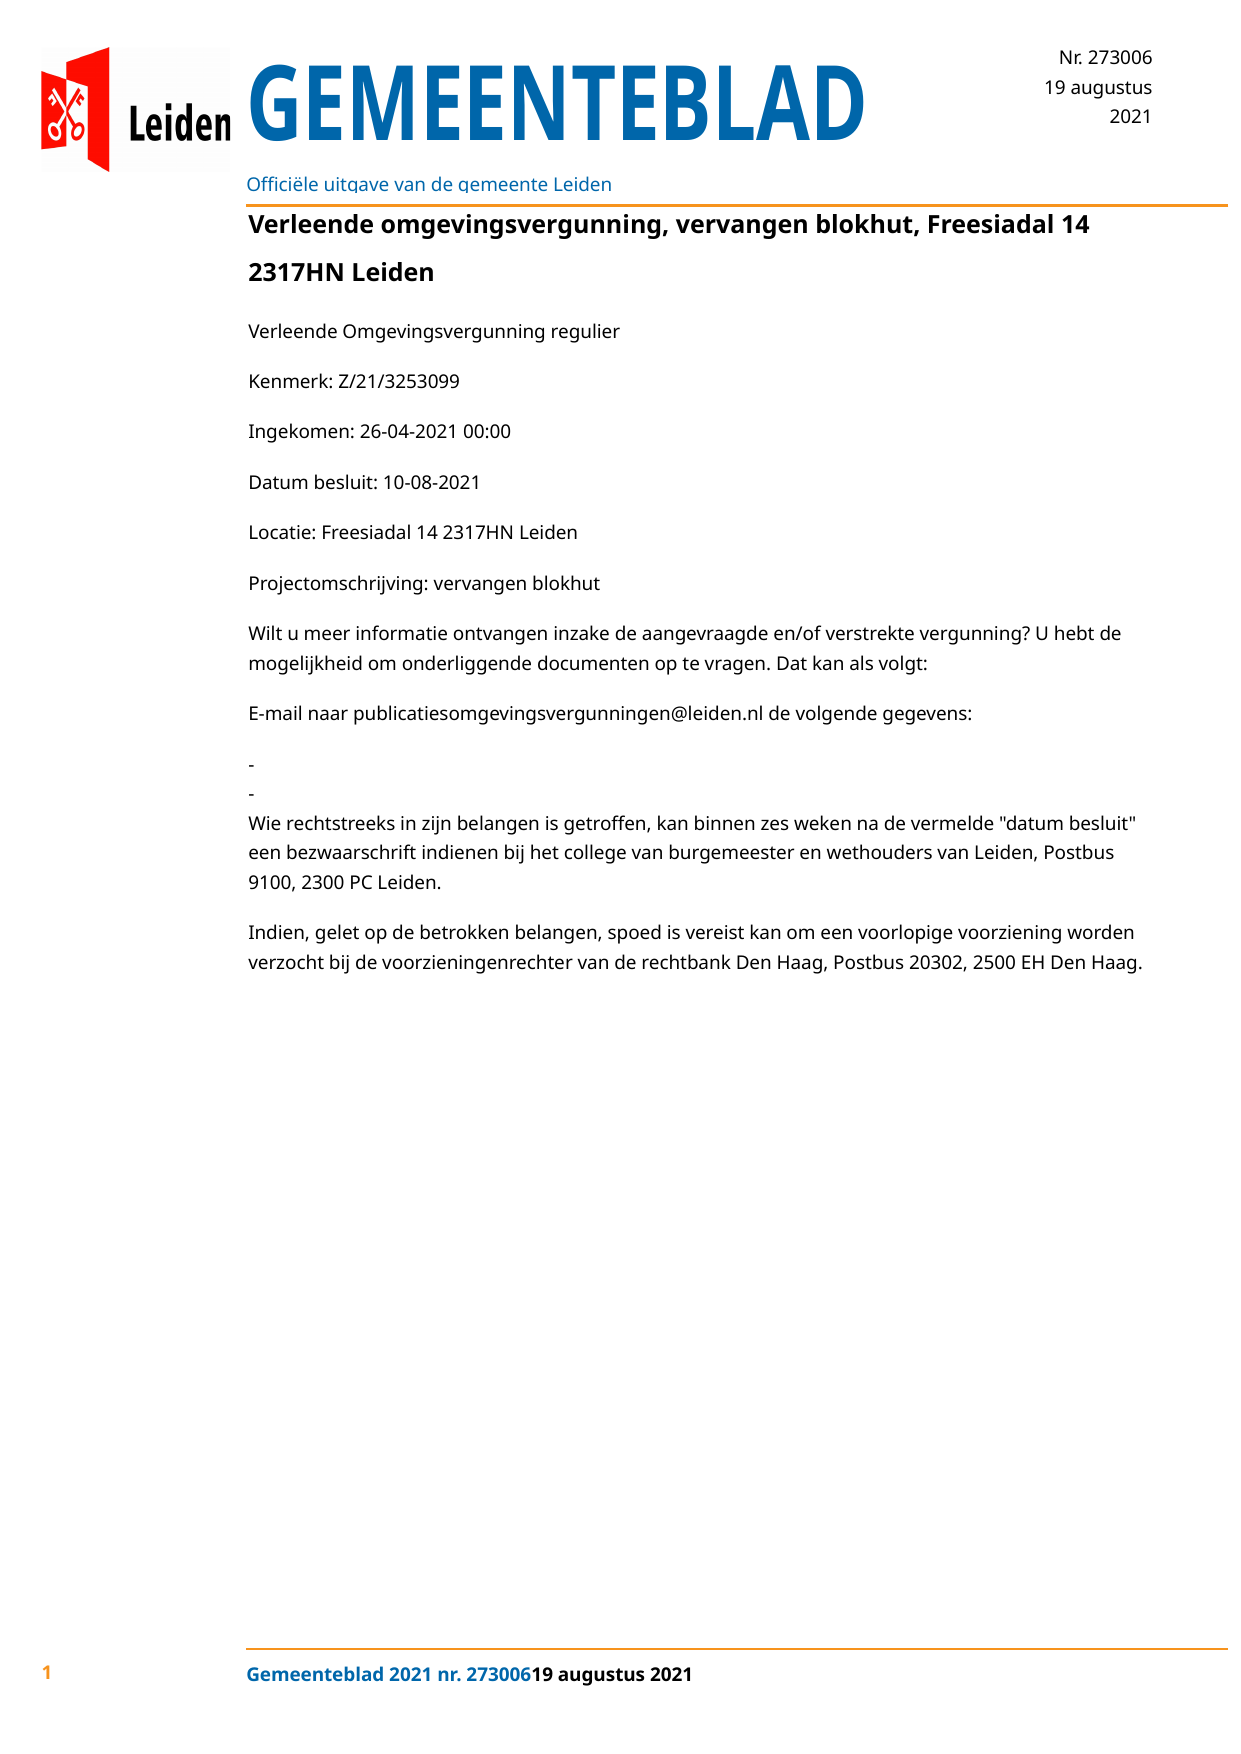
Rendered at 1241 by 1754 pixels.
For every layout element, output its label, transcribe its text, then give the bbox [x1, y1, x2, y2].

text Indien, gelet op de betrokken belangen, spoed is vereist kan om een voorlopige voorziening worden verzocht bij de voorzieningenrechter van de rechtbank Den Haag, Postbus 20302, 2500 EH Den Haag. [248, 919, 1152, 975]
text Ingekomen: 26-04-2021 00:00 [248, 419, 1152, 444]
text Kenmerk: Z/21/3253099 [248, 368, 1152, 394]
text Verleende Omgevingsvergunning regulier [248, 318, 1152, 344]
text Wilt u meer informatie ontvangen inzake de aangevraagde en/of verstrekte vergunning? U hebt de mogelijkheid om onderliggende documenten op te vragen. Dat kan als volgt: [248, 620, 1152, 676]
text Locatie: Freesiadal 14 2317HN Leiden [248, 519, 1152, 545]
text Projectomschrijving: vervangen blokhut [248, 570, 1152, 596]
picture [41, 47, 231, 172]
text Verleende omgevingsvergunning, vervangen blokhut, Freesiadal 14 2317HN Leiden [248, 207, 1152, 288]
text E-mail naar publicatiesomgevingsvergunningen@leiden.nl de volgende gegevens: [248, 700, 1152, 726]
text Datum besluit: 10-08-2021 [248, 469, 1152, 495]
text Wie rechtstreeks in zijn belangen is getroffen, kan binnen zes weken na de vermelde "datum besluit" een bezwaarschrift indienen bij het college van burgemeester en wethouders van Leiden, Postbus 9100, 2300 PC Leiden. [248, 810, 1152, 895]
